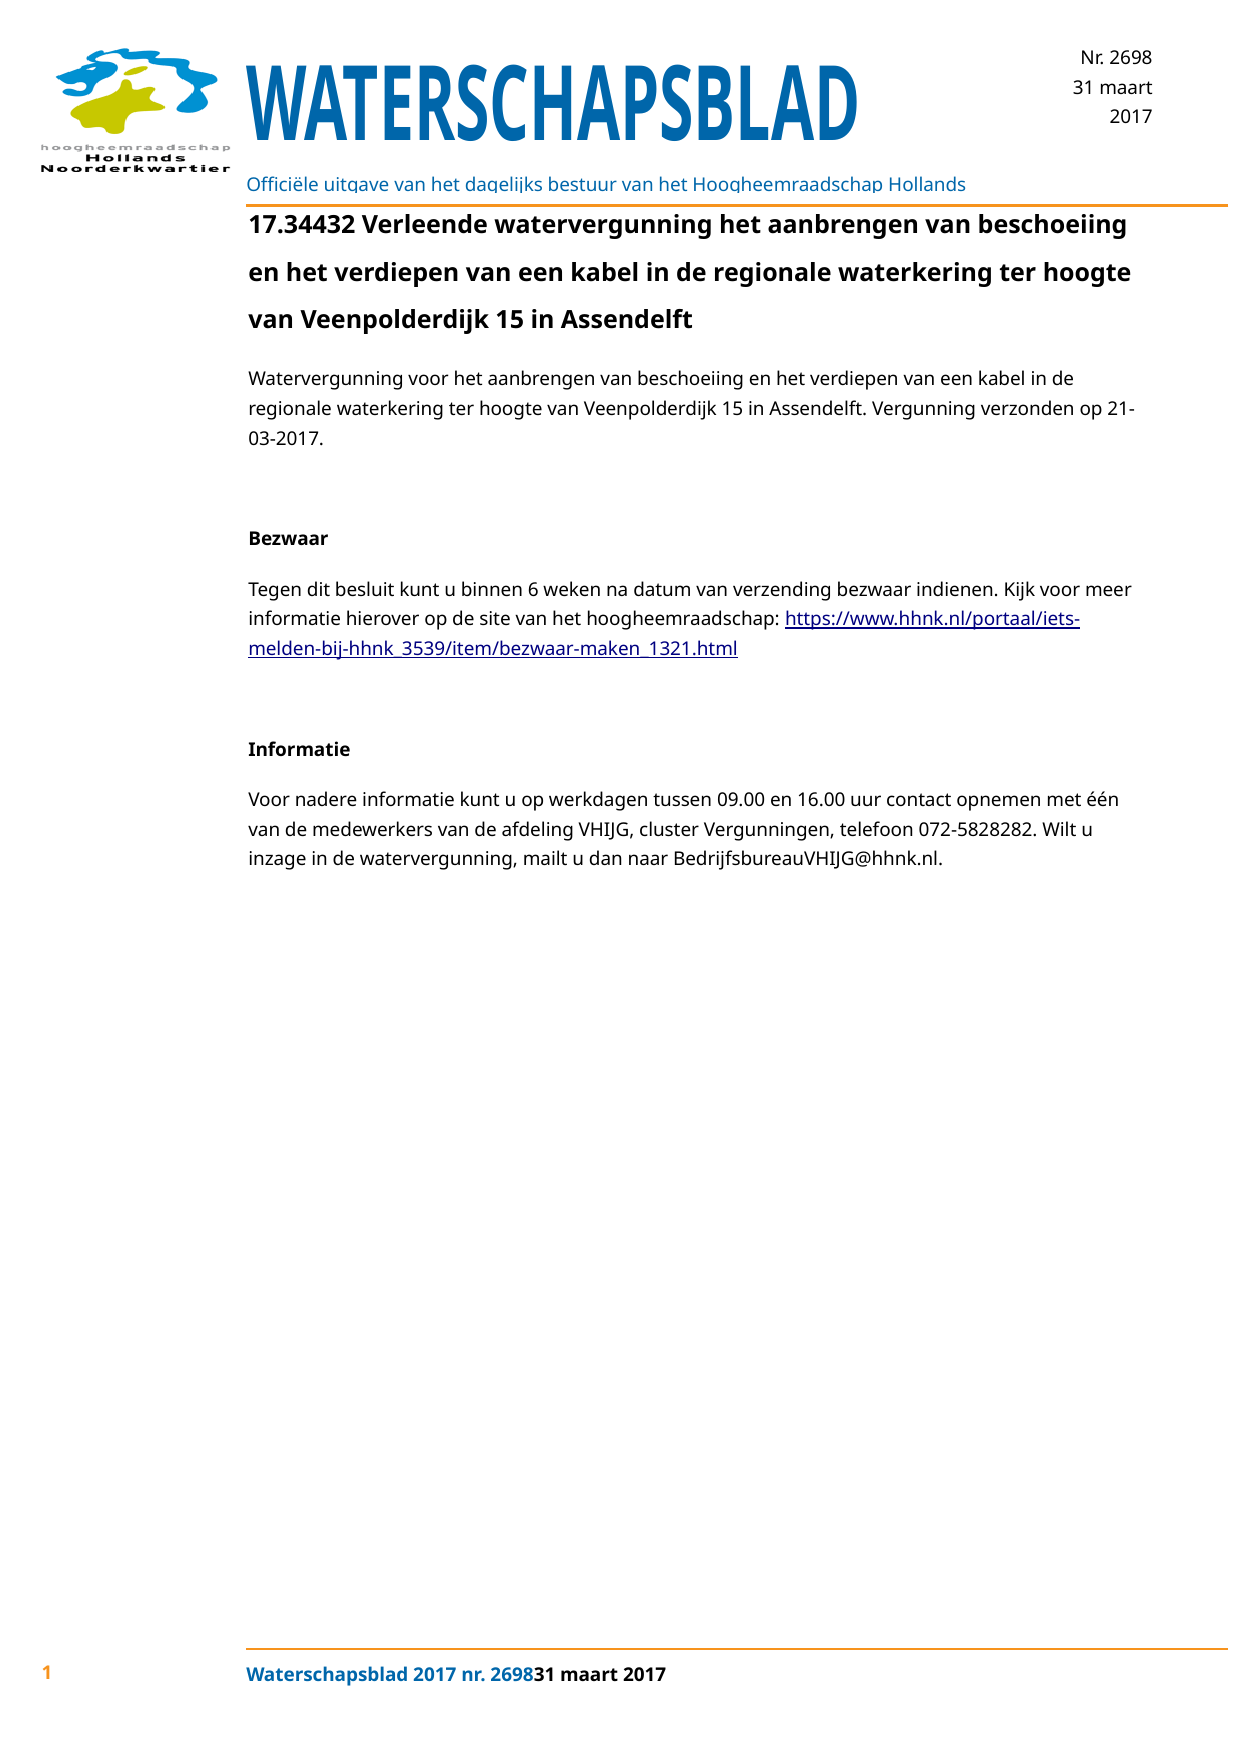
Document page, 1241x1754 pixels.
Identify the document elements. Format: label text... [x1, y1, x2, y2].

picture [41, 47, 231, 172]
text Informatie [248, 736, 1152, 762]
text Tegen dit besluit kunt u binnen 6 weken na datum van verzending bezwaar indienen. Kijk voor meer informatie hierover op de site van het hoogheemraadschap: https://www.hhnk.nl/portaal/iets-melden-bij-hhnk_3539/item/bezwaar-maken_1321.html [248, 576, 1152, 661]
text Watervergunning voor het aanbrengen van beschoeiing en het verdiepen van een kabel in de regionale waterkering ter hoogte van Veenpolderdijk 15 in Assendelft. Vergunning verzonden op 21-03-2017. [248, 366, 1152, 450]
text 17.34432 Verleende watervergunning het aanbrengen van beschoeiing en het verdiepen van een kabel in de regionale waterkering ter hoogte van Veenpolderdijk 15 in Assendelft [248, 207, 1152, 336]
text Voor nadere informatie kunt u op werkdagen tussen 09.00 en 16.00 uur contact opnemen met één van de medewerkers van de afdeling VHIJG, cluster Vergunningen, telefoon 072-5828282. Wilt u inzage in de watervergunning, mailt u dan naar BedrijfsbureauVHIJG@hhnk.nl. [248, 786, 1152, 871]
text Bezwaar [248, 526, 1152, 551]
